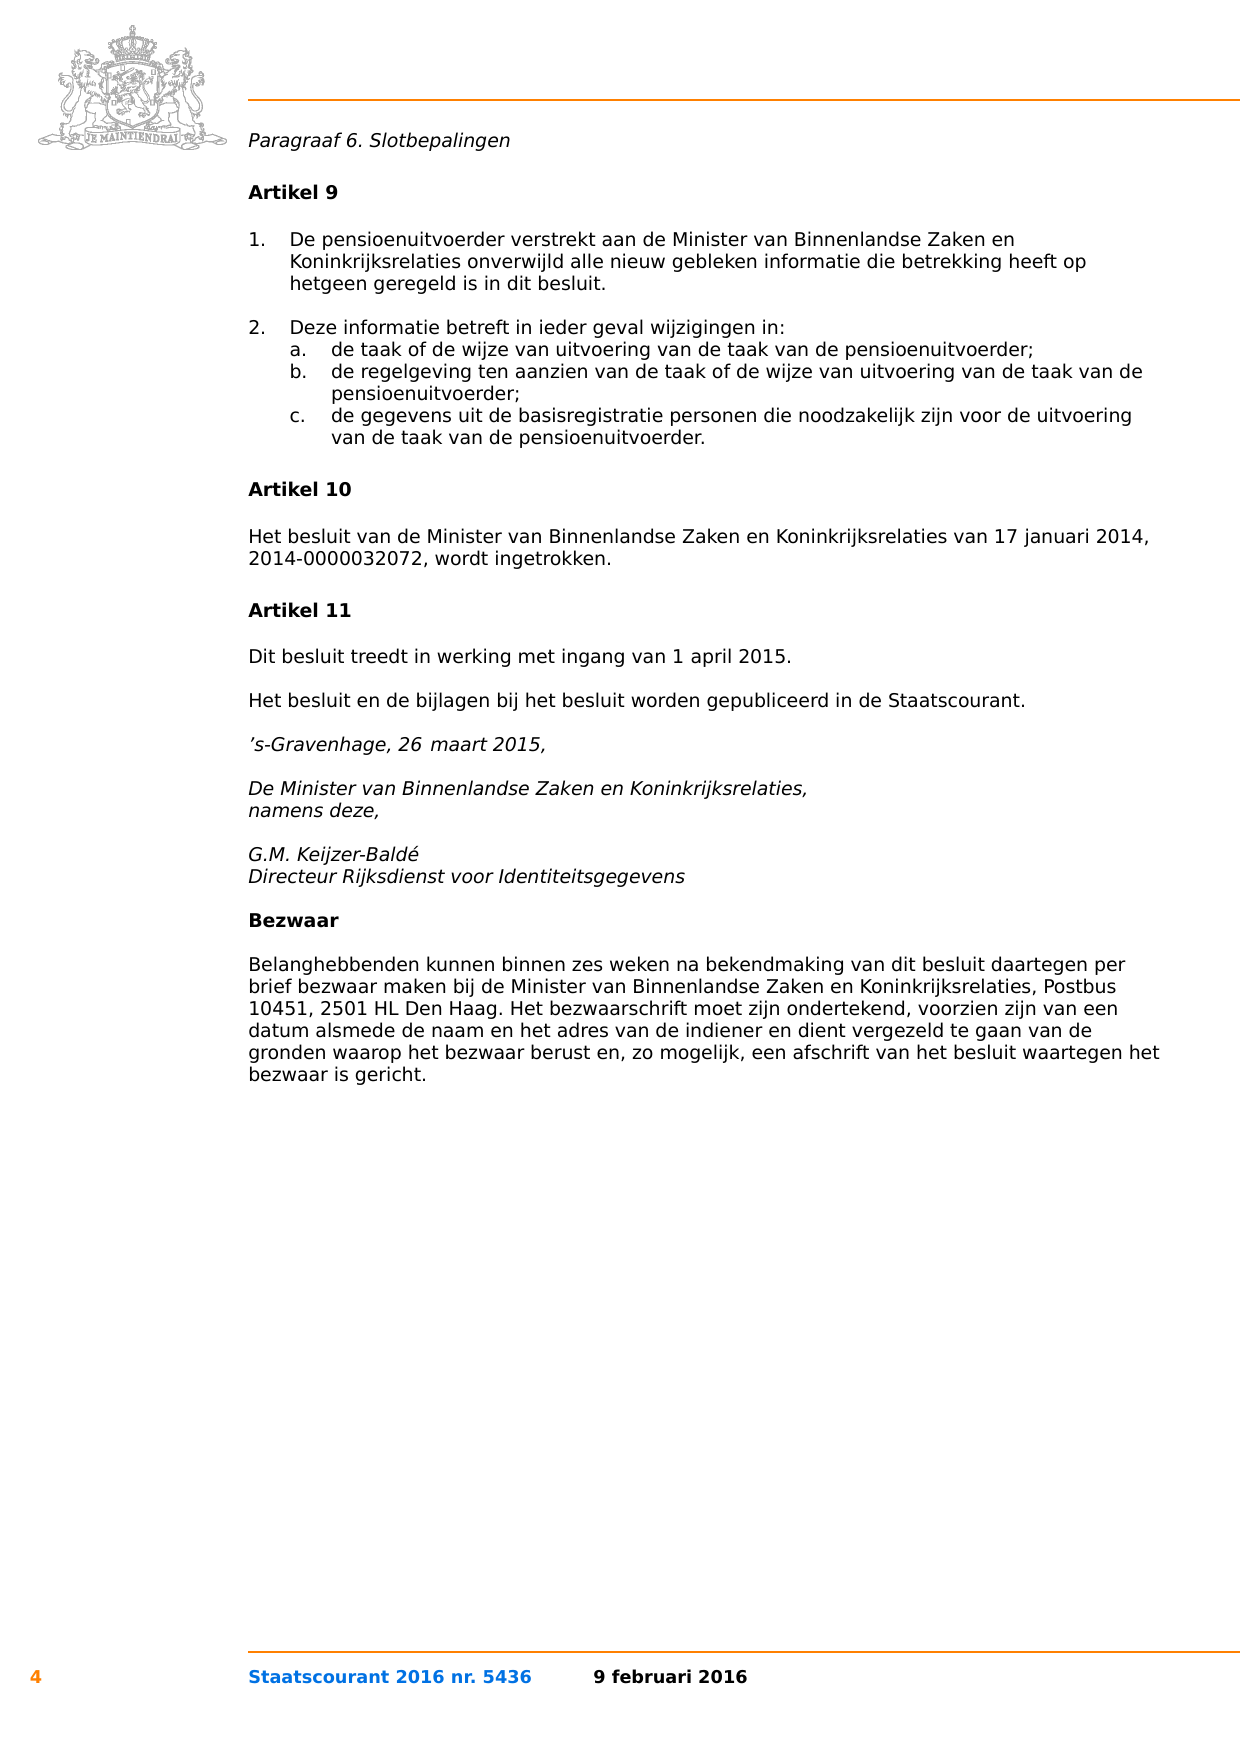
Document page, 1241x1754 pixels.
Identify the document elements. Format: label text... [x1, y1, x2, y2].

text a. de taak of de wijze van uitvoering van de taak van de pensioenuitvoerder; [289, 339, 1163, 361]
picture [38, 25, 227, 150]
text Het besluit van de Minister van Binnenlandse Zaken en Koninkrijksrelaties van 17 januari 2014, 2014-0000032072, wordt ingetrokken. [248, 526, 1163, 569]
text Bezwaar [248, 910, 1163, 932]
text De Minister van Binnenlandse Zaken en Koninkrijksrelaties, namens deze, G.M. Keijzer-Baldé Directeur Rijksdienst voor Identiteitsgegevens [248, 778, 1163, 888]
subtitle Paragraaf 6. Slotbepalingen [248, 130, 1163, 152]
text Belanghebbenden kunnen binnen zes weken na bekendmaking van dit besluit daartegen per brief bezwaar maken bij de Minister van Binnenlandse Zaken en Koninkrijksrelaties, Postbus 10451, 2501 HL Den Haag. Het bezwaarschrift moet zijn ondertekend, voorzien zijn van een datum alsmede de naam en het adres van de indiener en dient vergezeld te gaan van de gronden waarop het bezwaar berust en, zo mogelijk, een afschrift van het besluit waartegen het bezwaar is gericht. [248, 954, 1163, 1086]
text Het besluit en de bijlagen bij het besluit worden gepubliceerd in de Staatscourant. [248, 690, 1163, 712]
text 2. Deze informatie betreft in ieder geval wijzigingen in: [248, 317, 1163, 339]
text c. de gegevens uit de basisregistratie personen die noodzakelijk zijn voor de uitvoering van de taak van de pensioenuitvoerder. [289, 404, 1163, 448]
subtitle Artikel 10 [248, 478, 1163, 501]
text b. de regelgeving ten aanzien van de taak of de wijze van uitvoering van de taak van de pensioenuitvoerder; [289, 361, 1163, 404]
subtitle Artikel 9 [248, 182, 1163, 204]
text ’s-Gravenhage, 26 maart 2015, [248, 734, 1163, 756]
subtitle Artikel 11 [248, 599, 1163, 621]
text 1. De pensioenuitvoerder verstrekt aan de Minister van Binnenlandse Zaken en Koninkrijksrelaties onverwijld alle nieuw gebleken informatie die betrekking heeft op hetgeen geregeld is in dit besluit. [248, 229, 1163, 295]
text Dit besluit treedt in werking met ingang van 1 april 2015. [248, 646, 1163, 668]
